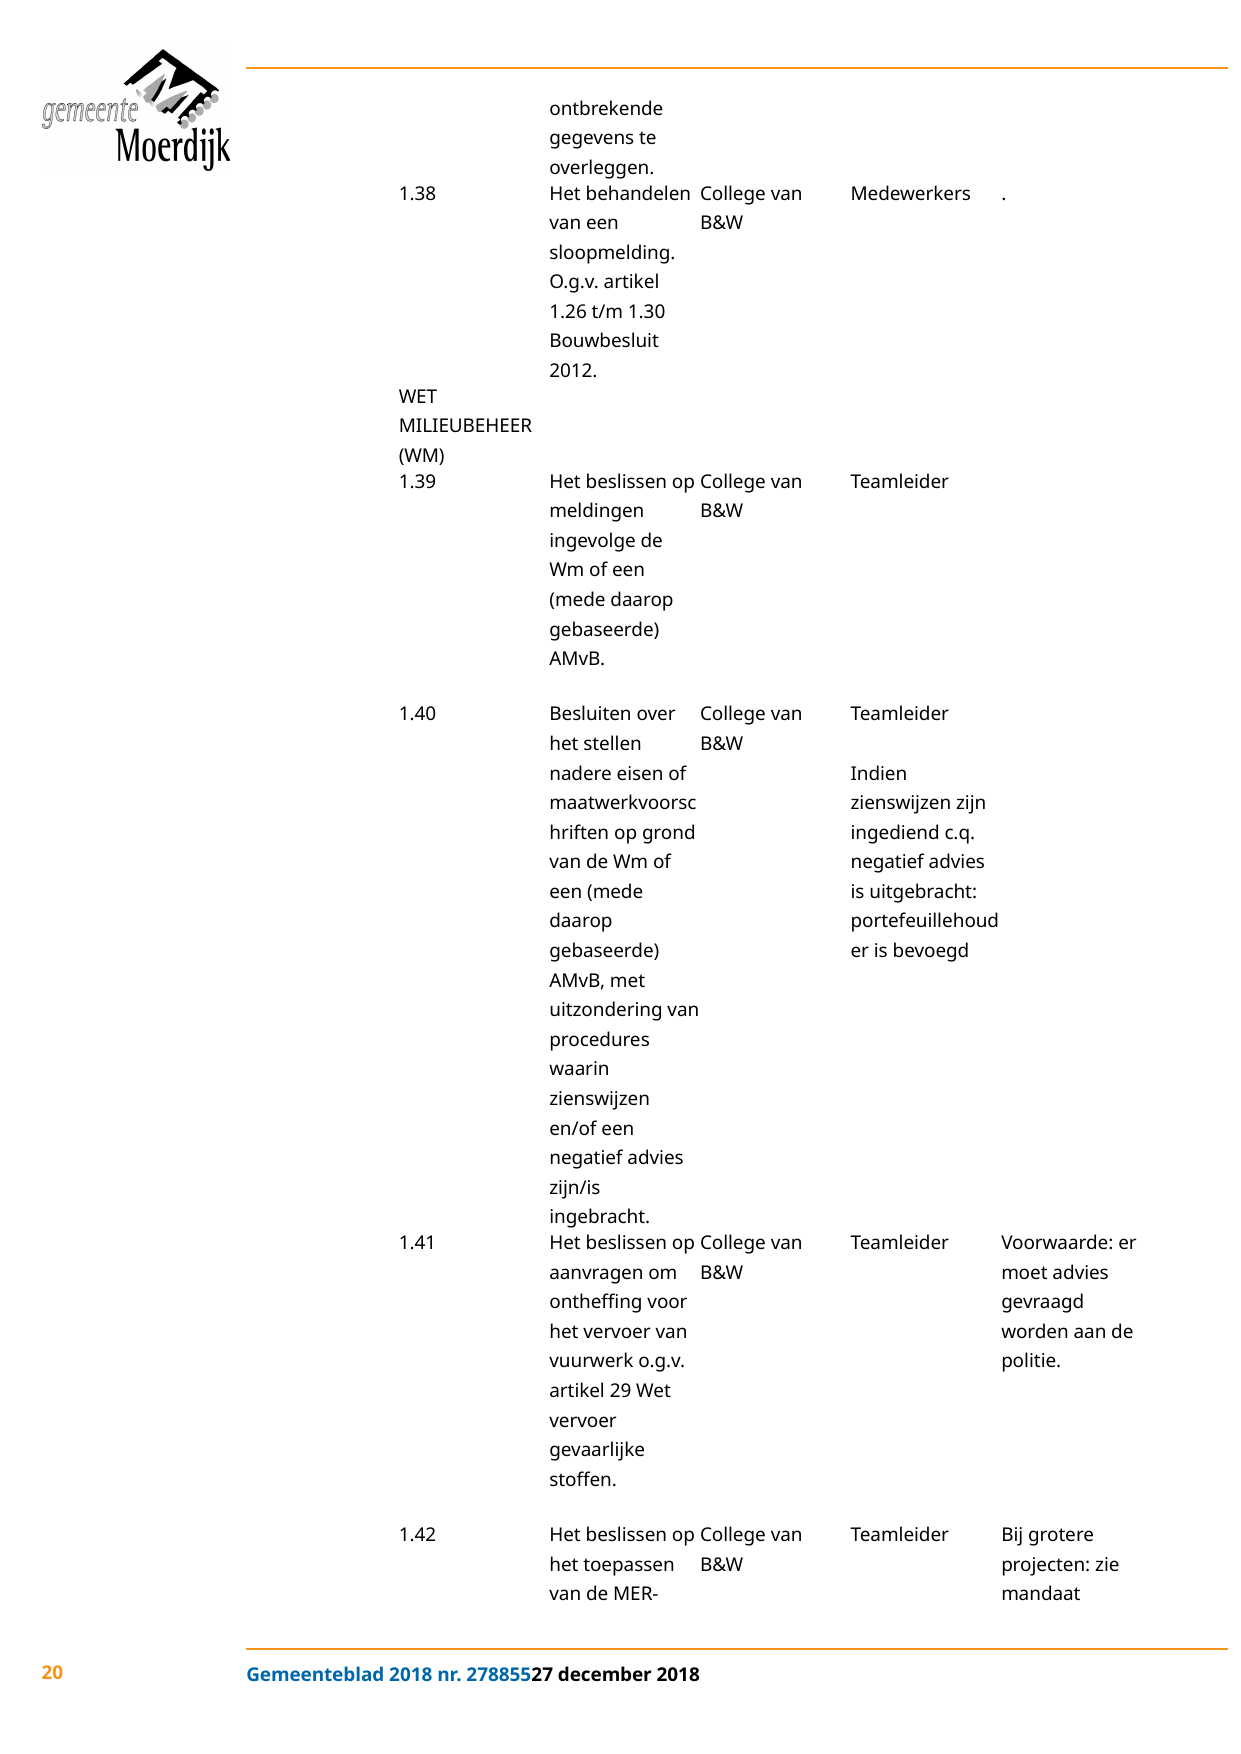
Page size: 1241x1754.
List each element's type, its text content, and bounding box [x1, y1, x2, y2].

table_cell [248, 468, 398, 701]
table_cell College van B&W [700, 468, 850, 701]
table_cell [700, 95, 850, 180]
table_cell [1001, 95, 1152, 180]
table_cell College van B&W [700, 1521, 850, 1606]
table_cell 1.40 [399, 701, 549, 1229]
table_cell Het beslissen op aanvragen om ontheffing voor het vervoer van vuurwerk o.g.v. artikel 29 Wet vervoer gevaarlijke stoffen. [549, 1229, 700, 1521]
table_cell Teamleider [850, 1229, 1001, 1521]
table_cell [850, 95, 1001, 180]
table_cell 1.38 [399, 180, 549, 383]
table_cell [1001, 701, 1152, 1229]
table_cell College van B&W [700, 1229, 850, 1521]
table_cell [248, 383, 398, 468]
table_cell [248, 701, 398, 1229]
table_cell Besluiten over het stellen nadere eisen of maatwerkvoorschriften op grond van de Wm of een (mede daarop gebaseerde) AMvB, met uitzondering van procedures waarin zienswijzen en/of een negatief advies zijn/is ingebracht. [549, 701, 700, 1229]
table_cell 1.41 [399, 1229, 549, 1521]
table_cell College van B&W [700, 180, 850, 383]
table_cell Het behandelen van een sloopmelding. O.g.v. artikel 1.26 t/m 1.30 Bouwbesluit 2012. [549, 180, 700, 383]
table_cell [248, 1229, 398, 1521]
picture [41, 47, 231, 172]
table_cell Teamleider [850, 1521, 1001, 1606]
table_cell [399, 95, 549, 180]
table_cell . [1001, 180, 1152, 383]
table_cell Teamleider Indien zienswijzen zijn ingediend c.q. negatief advies is uitgebracht: portefeuillehouder is bevoegd [850, 701, 1001, 1229]
table_cell Bij grotere projecten: zie mandaat [1001, 1521, 1152, 1606]
table_cell [248, 1521, 398, 1606]
table_cell [1001, 468, 1152, 701]
table_cell Het beslissen op meldingen ingevolge de Wm of een (mede daarop gebaseerde) AMvB. [549, 468, 700, 701]
table_cell Voorwaarde: er moet advies gevraagd worden aan de politie. [1001, 1229, 1152, 1521]
table_cell 1.39 [399, 468, 549, 701]
table_cell [248, 95, 398, 180]
table_cell [248, 180, 398, 383]
table_cell Medewerkers [850, 180, 1001, 383]
table_cell College van B&W [700, 701, 850, 1229]
table_cell Teamleider [850, 468, 1001, 701]
table_cell WET MILIEUBEHEER (WM) [399, 383, 549, 468]
table_cell Het beslissen op het toepassen van de MER- [549, 1521, 700, 1606]
table_cell ontbrekende gegevens te overleggen. [549, 95, 700, 180]
table_cell 1.42 [399, 1521, 549, 1606]
